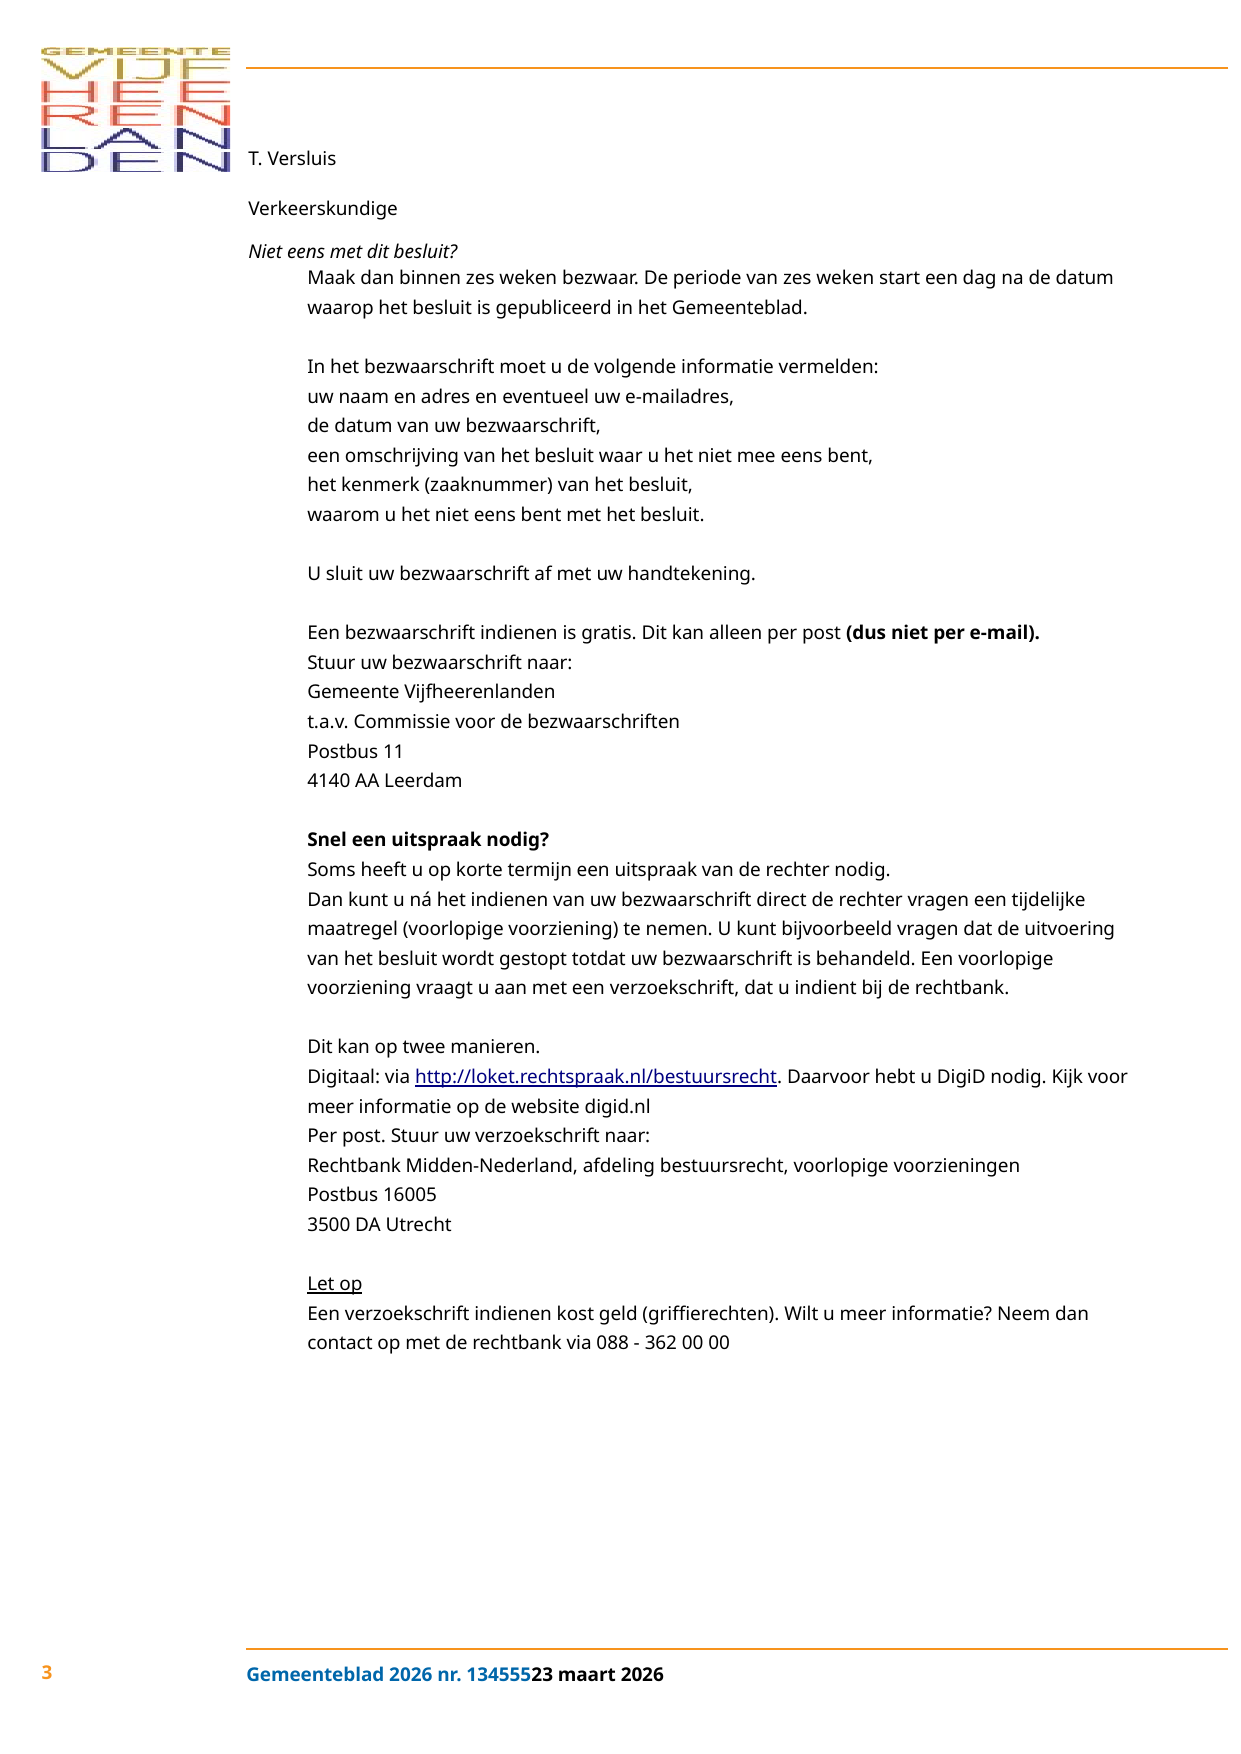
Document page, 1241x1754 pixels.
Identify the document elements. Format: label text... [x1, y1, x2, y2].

list Per post. Stuur uw verzoekschrift naar: [248, 1122, 1152, 1148]
list de datum van uw bezwaarschrift, [248, 412, 1152, 438]
text Niet eens met dit besluit? [248, 239, 1152, 264]
list Maak dan binnen zes weken bezwaar. De periode van zes weken start een dag na de datum waarop het besluit is gepubliceerd in het Gemeenteblad. [248, 264, 1152, 320]
list een omschrijving van het besluit waar u het niet mee eens bent, [248, 442, 1152, 468]
list U sluit uw bezwaarschrift af met uw handtekening. [248, 560, 1152, 586]
list Postbus 16005 [248, 1182, 1152, 1207]
list Stuur uw bezwaarschrift naar: [248, 649, 1152, 675]
list uw naam en adres en eventueel uw e-mailadres, [248, 383, 1152, 408]
list Een verzoekschrift indienen kost geld (griffierechten). Wilt u meer informatie? Neem dan contact op met de rechtbank via 088 - 362 00 00 [248, 1300, 1152, 1355]
list Postbus 11 [248, 738, 1152, 763]
list 4140 AA Leerdam [248, 767, 1152, 793]
list Een bezwaarschrift indienen is gratis. Dit kan alleen per post (dus niet per e-mail). [248, 619, 1152, 645]
list In het bezwaarschrift moet u de volgende informatie vermelden: [248, 353, 1152, 379]
list 3500 DA Utrecht [248, 1211, 1152, 1237]
text T. Versluis [248, 145, 1152, 171]
list Dit kan op twee manieren. [248, 1034, 1152, 1059]
list Dan kunt u ná het indienen van uw bezwaarschrift direct de rechter vragen een tijdelijke maatregel (voorlopige voorziening) te nemen. U kunt bijvoorbeeld vragen dat de uitvoering van het besluit wordt gestopt totdat uw bezwaarschrift is behandeld. Een voorlopige voorziening vraagt u aan met een verzoekschrift, dat u indient bij de rechtbank. [248, 886, 1152, 1000]
list Soms heeft u op korte termijn een uitspraak van de rechter nodig. [248, 856, 1152, 882]
list Let op [248, 1270, 1152, 1296]
picture [41, 47, 231, 172]
list Snel een uitspraak nodig? [248, 827, 1152, 852]
list Rechtbank Midden-Nederland, afdeling bestuursrecht, voorlopige voorzieningen [248, 1152, 1152, 1178]
list Gemeente Vijfheerenlanden [248, 679, 1152, 704]
text Verkeerskundige [248, 196, 1152, 221]
list het kenmerk (zaaknummer) van het besluit, [248, 472, 1152, 497]
list t.a.v. Commissie voor de bezwaarschriften [248, 708, 1152, 734]
list Digitaal: via http://loket.rechtspraak.nl/bestuursrecht. Daarvoor hebt u DigiD nodig. Kijk voor meer informatie op de website digid.nl [248, 1063, 1152, 1118]
list waarom u het niet eens bent met het besluit. [248, 501, 1152, 527]
